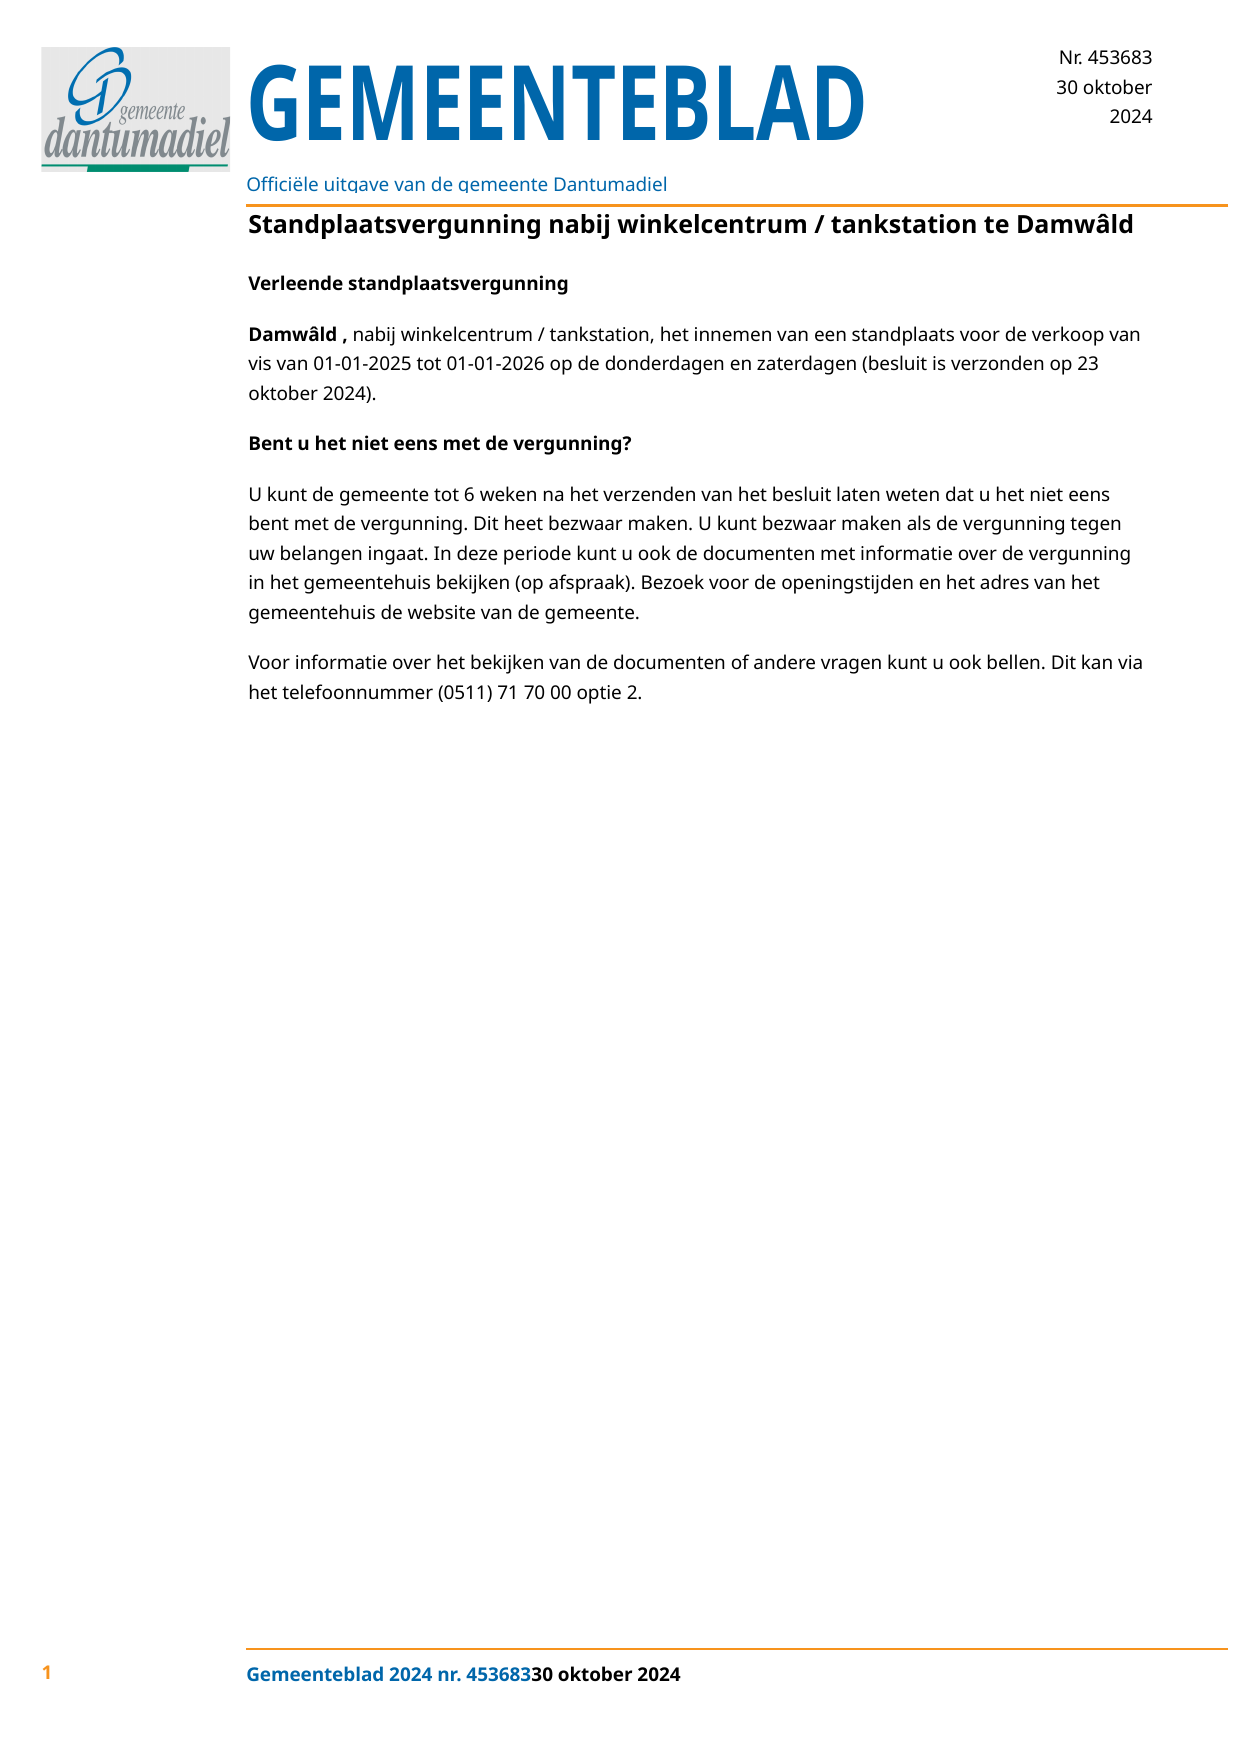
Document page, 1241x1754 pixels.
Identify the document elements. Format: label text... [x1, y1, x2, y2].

text Bent u het niet eens met de vergunning? [248, 430, 1152, 456]
text Voor informatie over het bekijken van de documenten of andere vragen kunt u ook bellen. Dit kan via het telefoonnummer (0511) 71 70 00 optie 2. [248, 649, 1152, 705]
text Standplaatsvergunning nabij winkelcentrum / tankstation te Damwâld [248, 207, 1152, 241]
picture [41, 47, 231, 172]
text Verleende standplaatsvergunning [248, 270, 1152, 296]
text Damwâld , nabij winkelcentrum / tankstation, het innemen van een standplaats voor de verkoop van vis van 01-01-2025 tot 01-01-2026 op de donderdagen en zaterdagen (besluit is verzonden op 23 oktober 2024). [248, 321, 1152, 406]
text U kunt de gemeente tot 6 weken na het verzenden van het besluit laten weten dat u het niet eens bent met de vergunning. Dit heet bezwaar maken. U kunt bezwaar maken als de vergunning tegen uw belangen ingaat. In deze periode kunt u ook de documenten met informatie over de vergunning in het gemeentehuis bekijken (op afspraak). Bezoek voor de openingstijden en het adres van het gemeentehuis de website van de gemeente. [248, 481, 1152, 625]
